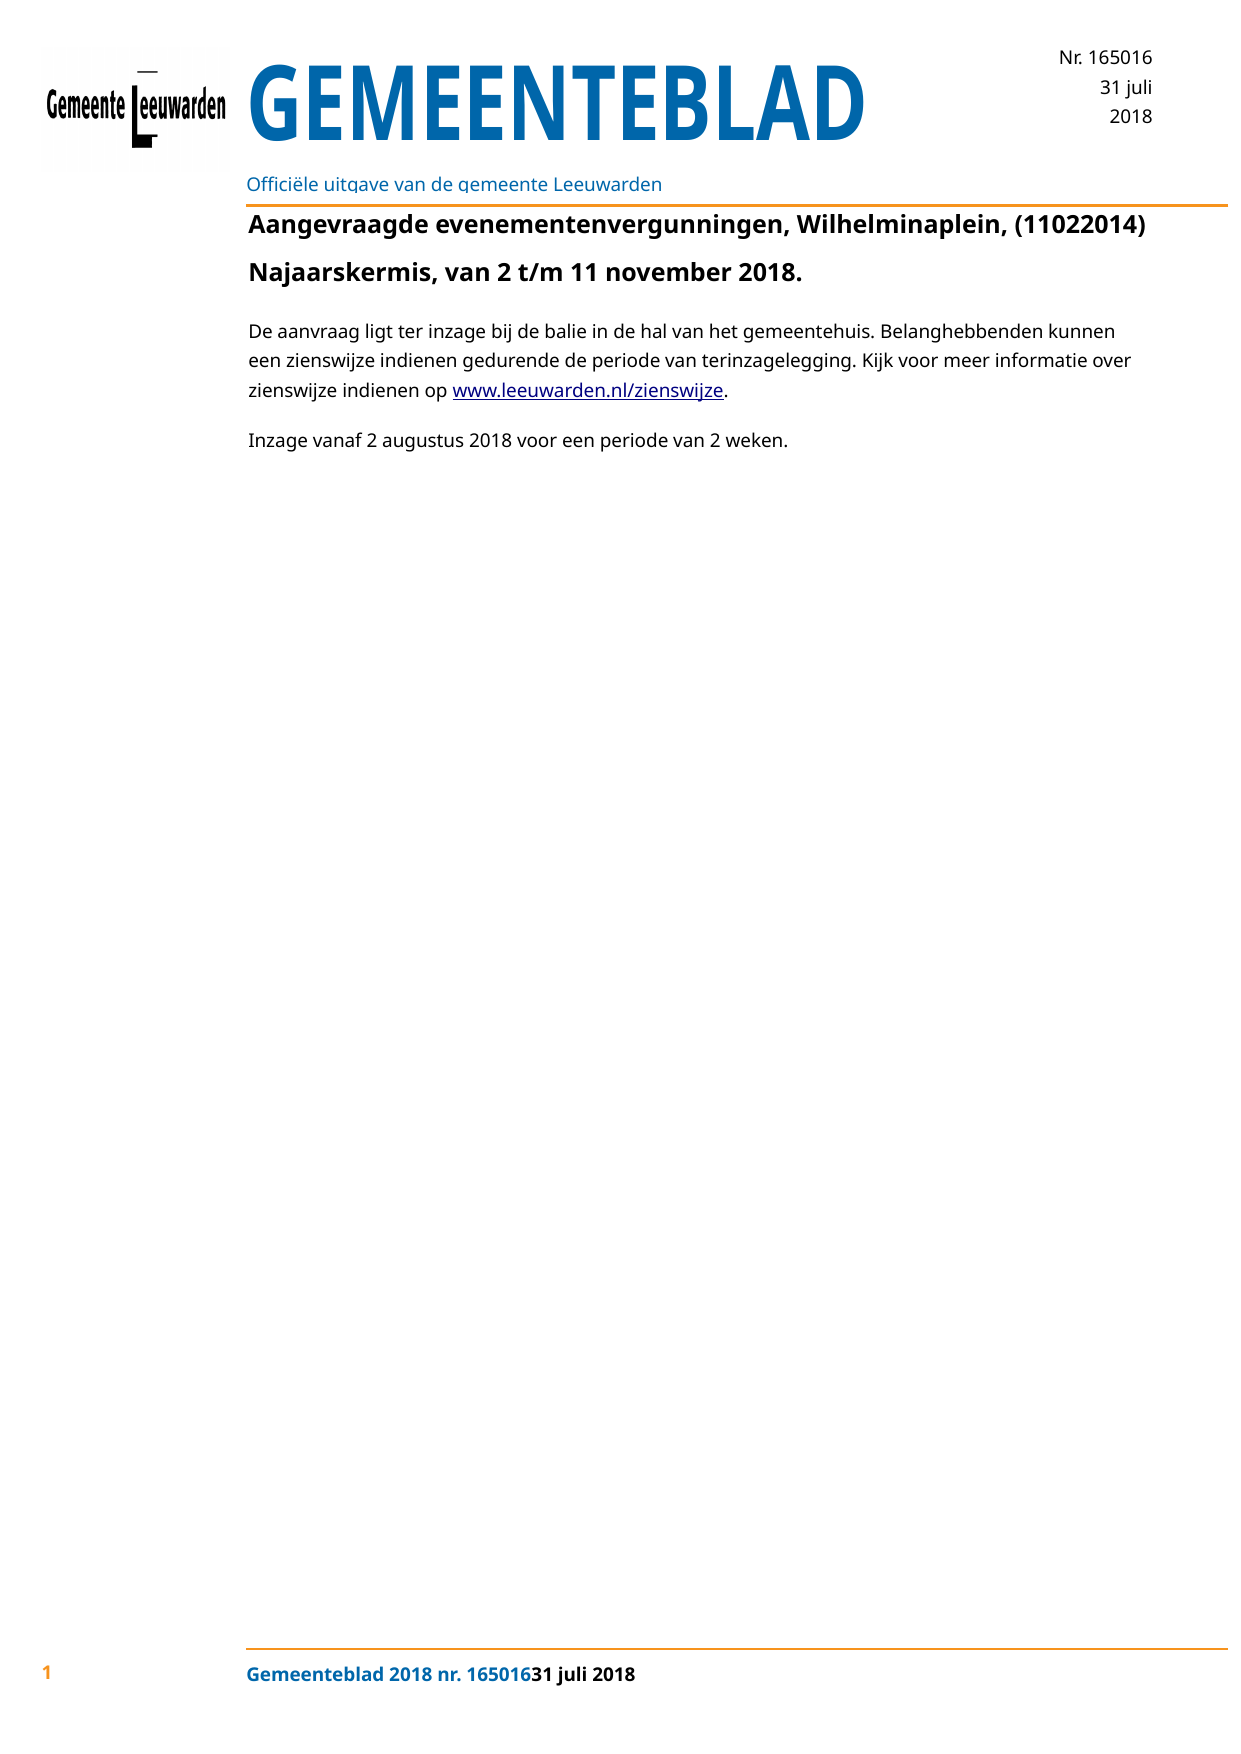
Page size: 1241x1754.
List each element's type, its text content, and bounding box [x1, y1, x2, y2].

text De aanvraag ligt ter inzage bij de balie in de hal van het gemeentehuis. Belanghebbenden kunnen een zienswijze indienen gedurende de periode van terinzagelegging. Kijk voor meer informatie over zienswijze indienen op www.leeuwarden.nl/zienswijze. [248, 318, 1152, 403]
text Aangevraagde evenementenvergunningen, Wilhelminaplein, (11022014) Najaarskermis, van 2 t/m 11 november 2018. [248, 207, 1152, 288]
text Inzage vanaf 2 augustus 2018 voor een periode van 2 weken. [248, 427, 1152, 453]
picture [41, 47, 231, 172]
